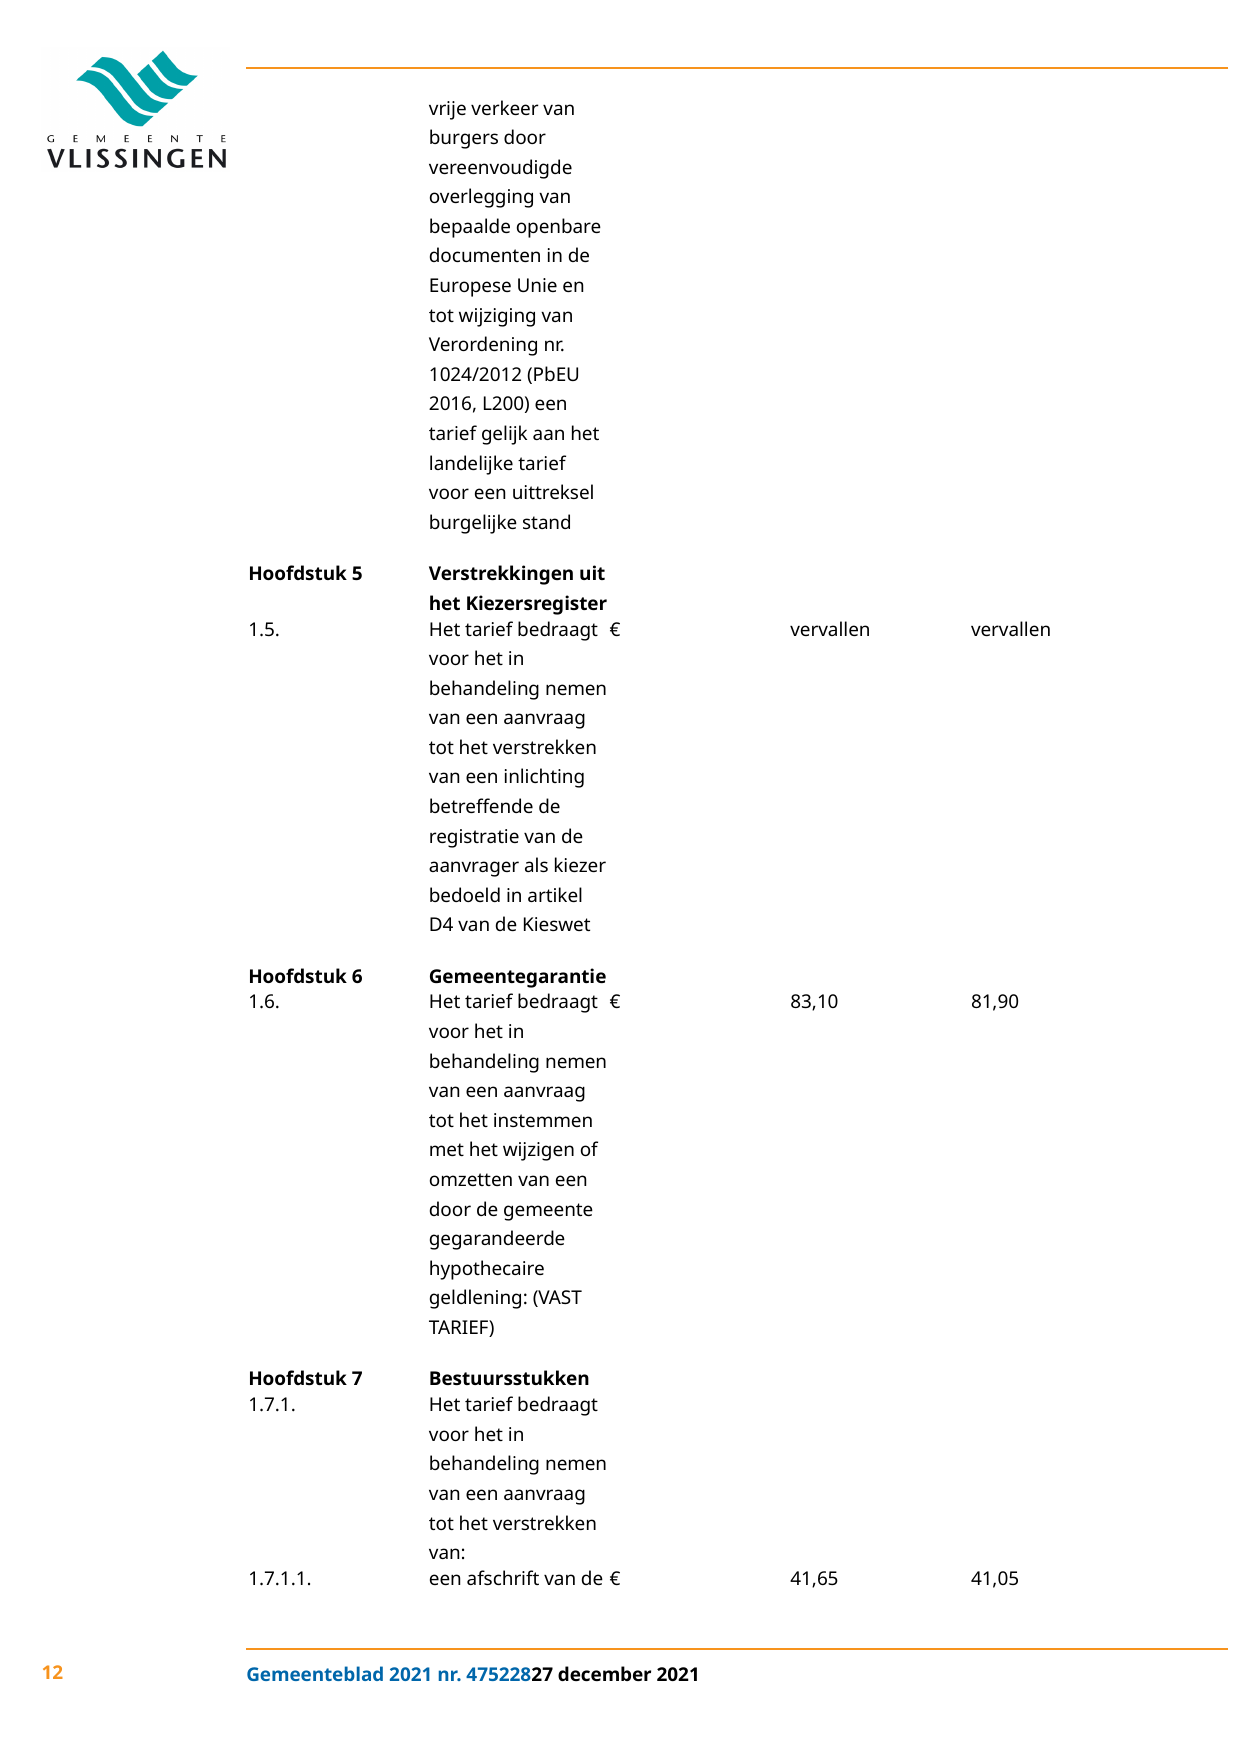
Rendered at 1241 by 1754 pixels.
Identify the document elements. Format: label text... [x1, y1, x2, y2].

table_cell 1.7.1.1. [248, 1565, 429, 1591]
table_cell [971, 560, 1152, 616]
table_cell [609, 1366, 790, 1391]
table_cell 1.6. [248, 989, 429, 1340]
table_cell [971, 937, 1152, 963]
table_cell € [609, 1565, 790, 1591]
table_cell 81,90 [971, 989, 1152, 1340]
table_cell [790, 560, 971, 616]
table_cell [609, 937, 790, 963]
table_cell € [609, 989, 790, 1340]
table_cell Hoofdstuk 7 [248, 1366, 429, 1391]
table_cell [790, 963, 971, 989]
table_cell Hoofdstuk 6 [248, 963, 429, 989]
table_cell [429, 937, 609, 963]
table_cell [790, 95, 971, 535]
table_cell [971, 95, 1152, 535]
table_cell [429, 1340, 609, 1366]
table_cell [609, 963, 790, 989]
table_cell een afschrift van de [429, 1565, 609, 1591]
table_cell [609, 1391, 790, 1565]
table_cell [248, 535, 429, 560]
table_cell 41,05 [971, 1565, 1152, 1591]
table_cell [429, 535, 609, 560]
table_cell [609, 560, 790, 616]
table_cell Het tarief bedraagt voor het in behandeling nemen van een aanvraag tot het verstrekken van: [429, 1391, 609, 1565]
table_cell € [609, 616, 790, 937]
table_cell [609, 1340, 790, 1366]
table_cell [609, 535, 790, 560]
table_cell [790, 1391, 971, 1565]
picture [41, 47, 231, 172]
table_cell vrije verkeer van burgers door vereenvoudigde overlegging van bepaalde openbare documenten in de Europese Unie en tot wijziging van Verordening nr. 1024/2012 (PbEU 2016, L200) een tarief gelijk aan het landelijke tarief voor een uittreksel burgelijke stand [429, 95, 609, 535]
table_cell Verstrekkingen uit het Kiezersregister [429, 560, 609, 616]
table_cell [790, 1366, 971, 1391]
table_cell [971, 1366, 1152, 1391]
table_cell [790, 1340, 971, 1366]
table_cell [790, 937, 971, 963]
table_cell Hoofdstuk 5 [248, 560, 429, 616]
table_cell [971, 535, 1152, 560]
table_cell Gemeentegarantie [429, 963, 609, 989]
table_cell Het tarief bedraagt voor het in behandeling nemen van een aanvraag tot het verstrekken van een inlichting betreffende de registratie van de aanvrager als kiezer bedoeld in artikel D4 van de Kieswet [429, 616, 609, 937]
table_cell Bestuursstukken [429, 1366, 609, 1391]
table_cell [248, 95, 429, 535]
table_cell [248, 1340, 429, 1366]
table_cell [971, 963, 1152, 989]
table_cell vervallen [971, 616, 1152, 937]
table_cell [971, 1340, 1152, 1366]
table_cell Het tarief bedraagt voor het in behandeling nemen van een aanvraag tot het instemmen met het wijzigen of omzetten van een door de gemeente gegarandeerde hypothecaire geldlening: (VAST TARIEF) [429, 989, 609, 1340]
table_cell [609, 95, 790, 535]
table_cell [248, 937, 429, 963]
table_cell 41,65 [790, 1565, 971, 1591]
table_cell 1.7.1. [248, 1391, 429, 1565]
table_cell vervallen [790, 616, 971, 937]
table_cell 83,10 [790, 989, 971, 1340]
table_cell 1.5. [248, 616, 429, 937]
table_cell [790, 535, 971, 560]
table_cell [971, 1391, 1152, 1565]
